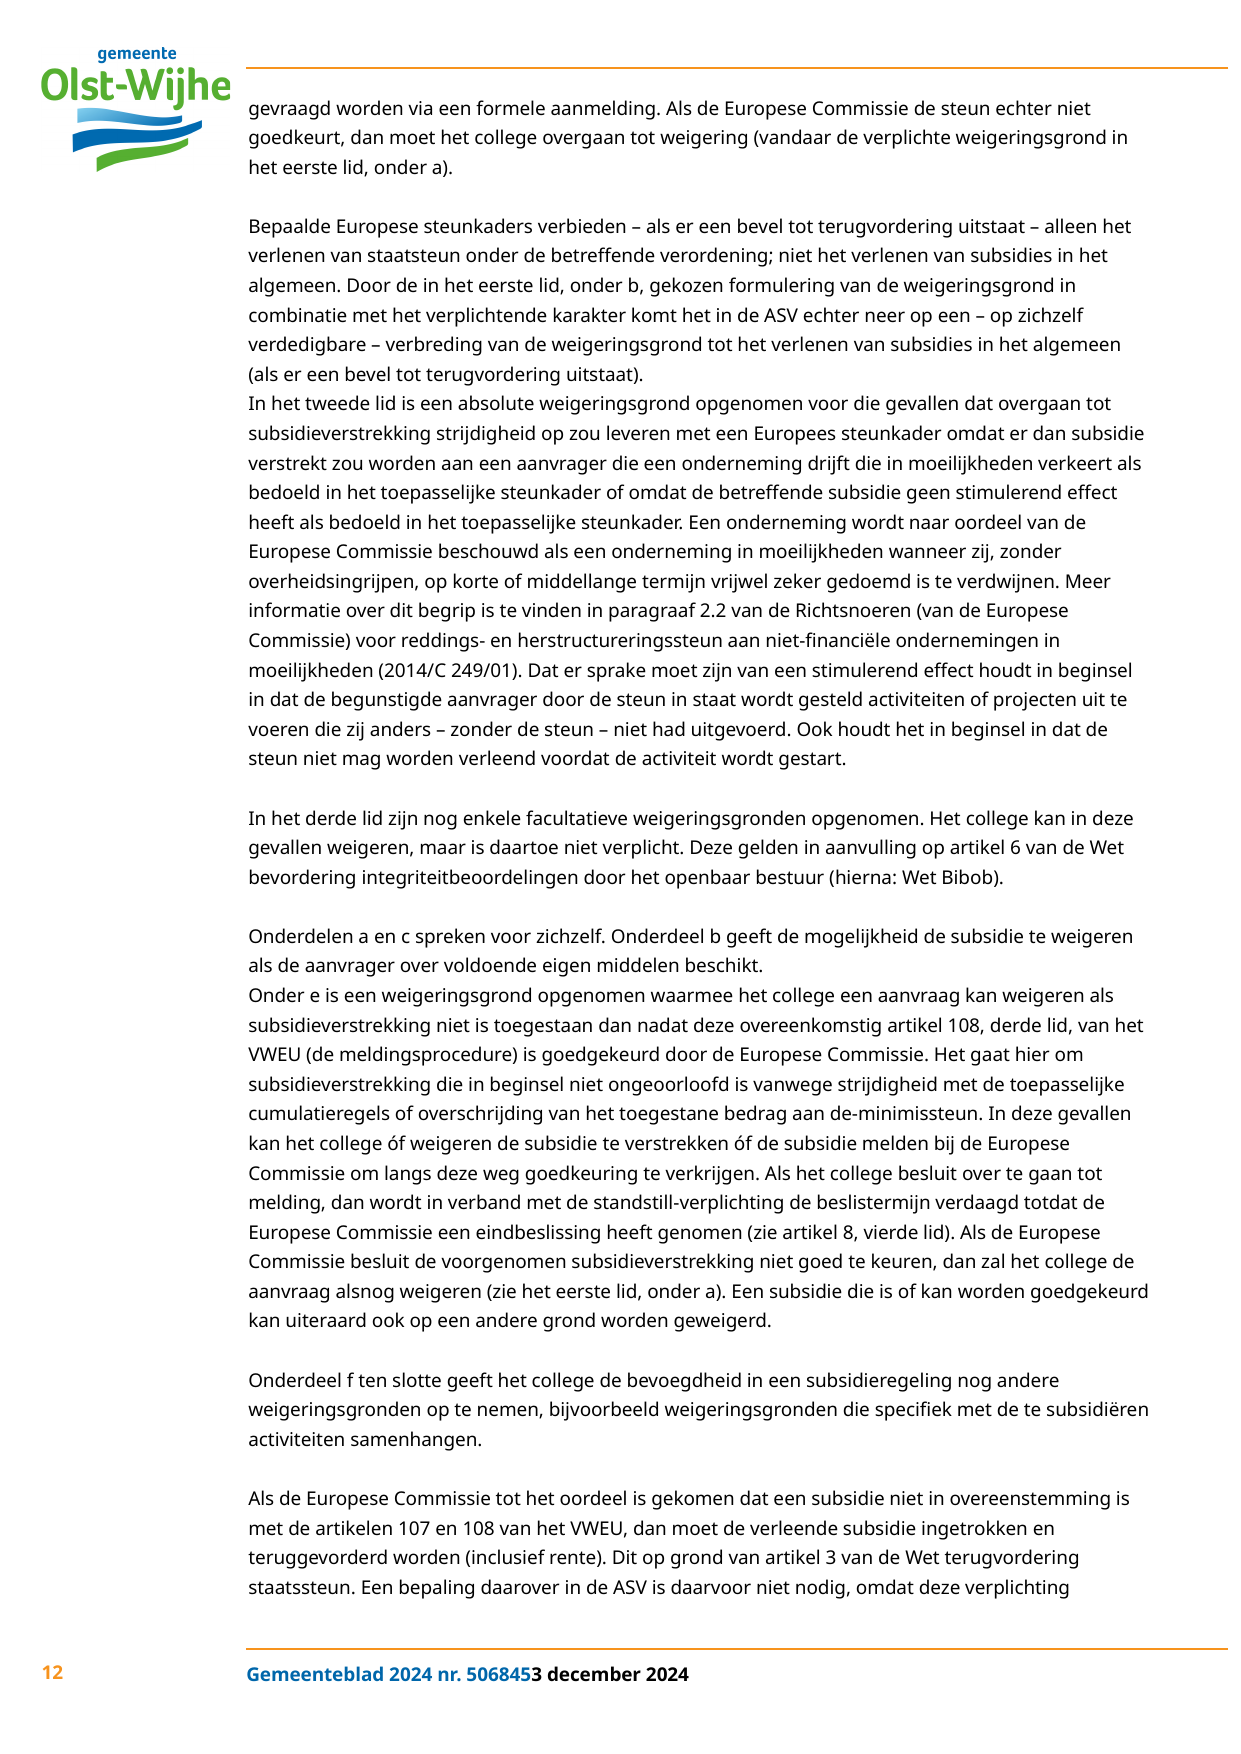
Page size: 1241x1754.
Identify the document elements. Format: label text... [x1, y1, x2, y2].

text In het tweede lid is een absolute weigeringsgrond opgenomen voor die gevallen dat overgaan tot subsidieverstrekking strijdigheid op zou leveren met een Europees steunkader omdat er dan subsidie verstrekt zou worden aan een aanvrager die een onderneming drijft die in moeilijkheden verkeert als bedoeld in het toepasselijke steunkader of omdat de betreffende subsidie geen stimulerend effect heeft als bedoeld in het toepasselijke steunkader. Een onderneming wordt naar oordeel van de Europese Commissie beschouwd als een onderneming in moeilijkheden wanneer zij, zonder overheidsingrijpen, op korte of middellange termijn vrijwel zeker gedoemd is te verdwijnen. Meer informatie over dit begrip is te vinden in paragraaf 2.2 van de Richtsnoeren (van de Europese Commissie) voor reddings- en herstructureringssteun aan niet-financiële ondernemingen in moeilijkheden (2014/C 249/01). Dat er sprake moet zijn van een stimulerend effect houdt in beginsel in dat de begunstigde aanvrager door de steun in staat wordt gesteld activiteiten of projecten uit te voeren die zij anders – zonder de steun – niet had uitgevoerd. Ook houdt het in beginsel in dat de steun niet mag worden verleend voordat de activiteit wordt gestart. [248, 391, 1152, 771]
text Bepaalde Europese steunkaders verbieden – als er een bevel tot terugvordering uitstaat – alleen het verlenen van staatsteun onder de betreffende verordening; niet het verlenen van subsidies in het algemeen. Door de in het eerste lid, onder b, gekozen formulering van de weigeringsgrond in combinatie met het verplichtende karakter komt het in de ASV echter neer op een – op zichzelf verdedigbare – verbreding van de weigeringsgrond tot het verlenen van subsidies in het algemeen (als er een bevel tot terugvordering uitstaat). [248, 213, 1152, 387]
text Als de Europese Commissie tot het oordeel is gekomen dat een subsidie niet in overeenstemming is met de artikelen 107 en 108 van het VWEU, dan moet de verleende subsidie ingetrokken en teruggevorderd worden (inclusief rente). Dit op grond van artikel 3 van de Wet terugvordering staatssteun. Een bepaling daarover in de ASV is daarvoor niet nodig, omdat deze verplichting [248, 1485, 1152, 1600]
text In het derde lid zijn nog enkele facultatieve weigeringsgronden opgenomen. Het college kan in deze gevallen weigeren, maar is daartoe niet verplicht. Deze gelden in aanvulling op artikel 6 van de Wet bevordering integriteitbeoordelingen door het openbaar bestuur (hierna: Wet Bibob). [248, 805, 1152, 890]
text Onder e is een weigeringsgrond opgenomen waarmee het college een aanvraag kan weigeren als subsidieverstrekking niet is toegestaan dan nadat deze overeenkomstig artikel 108, derde lid, van het VWEU (de meldingsprocedure) is goedgekeurd door de Europese Commissie. Het gaat hier om subsidieverstrekking die in beginsel niet ongeoorloofd is vanwege strijdigheid met de toepasselijke cumulatieregels of overschrijding van het toegestane bedrag aan de-minimissteun. In deze gevallen kan het college óf weigeren de subsidie te verstrekken óf de subsidie melden bij de Europese Commissie om langs deze weg goedkeuring te verkrijgen. Als het college besluit over te gaan tot melding, dan wordt in verband met de standstill-verplichting de beslistermijn verdaagd totdat de Europese Commissie een eindbeslissing heeft genomen (zie artikel 8, vierde lid). Als de Europese Commissie besluit de voorgenomen subsidieverstrekking niet goed te keuren, dan zal het college de aanvraag alsnog weigeren (zie het eerste lid, onder a). Een subsidie die is of kan worden goedgekeurd kan uiteraard ook op een andere grond worden geweigerd. [248, 982, 1152, 1333]
text gevraagd worden via een formele aanmelding. Als de Europese Commissie de steun echter niet goedkeurt, dan moet het college overgaan tot weigering (vandaar de verplichte weigeringsgrond in het eerste lid, onder a). [248, 95, 1152, 180]
text Onderdelen a en c spreken voor zichzelf. Onderdeel b geeft de mogelijkheid de subsidie te weigeren als de aanvrager over voldoende eigen middelen beschikt. [248, 923, 1152, 978]
picture [41, 47, 231, 172]
text Onderdeel f ten slotte geeft het college de bevoegdheid in een subsidieregeling nog andere weigeringsgronden op te nemen, bijvoorbeeld weigeringsgronden die specifiek met de te subsidiëren activiteiten samenhangen. [248, 1367, 1152, 1452]
